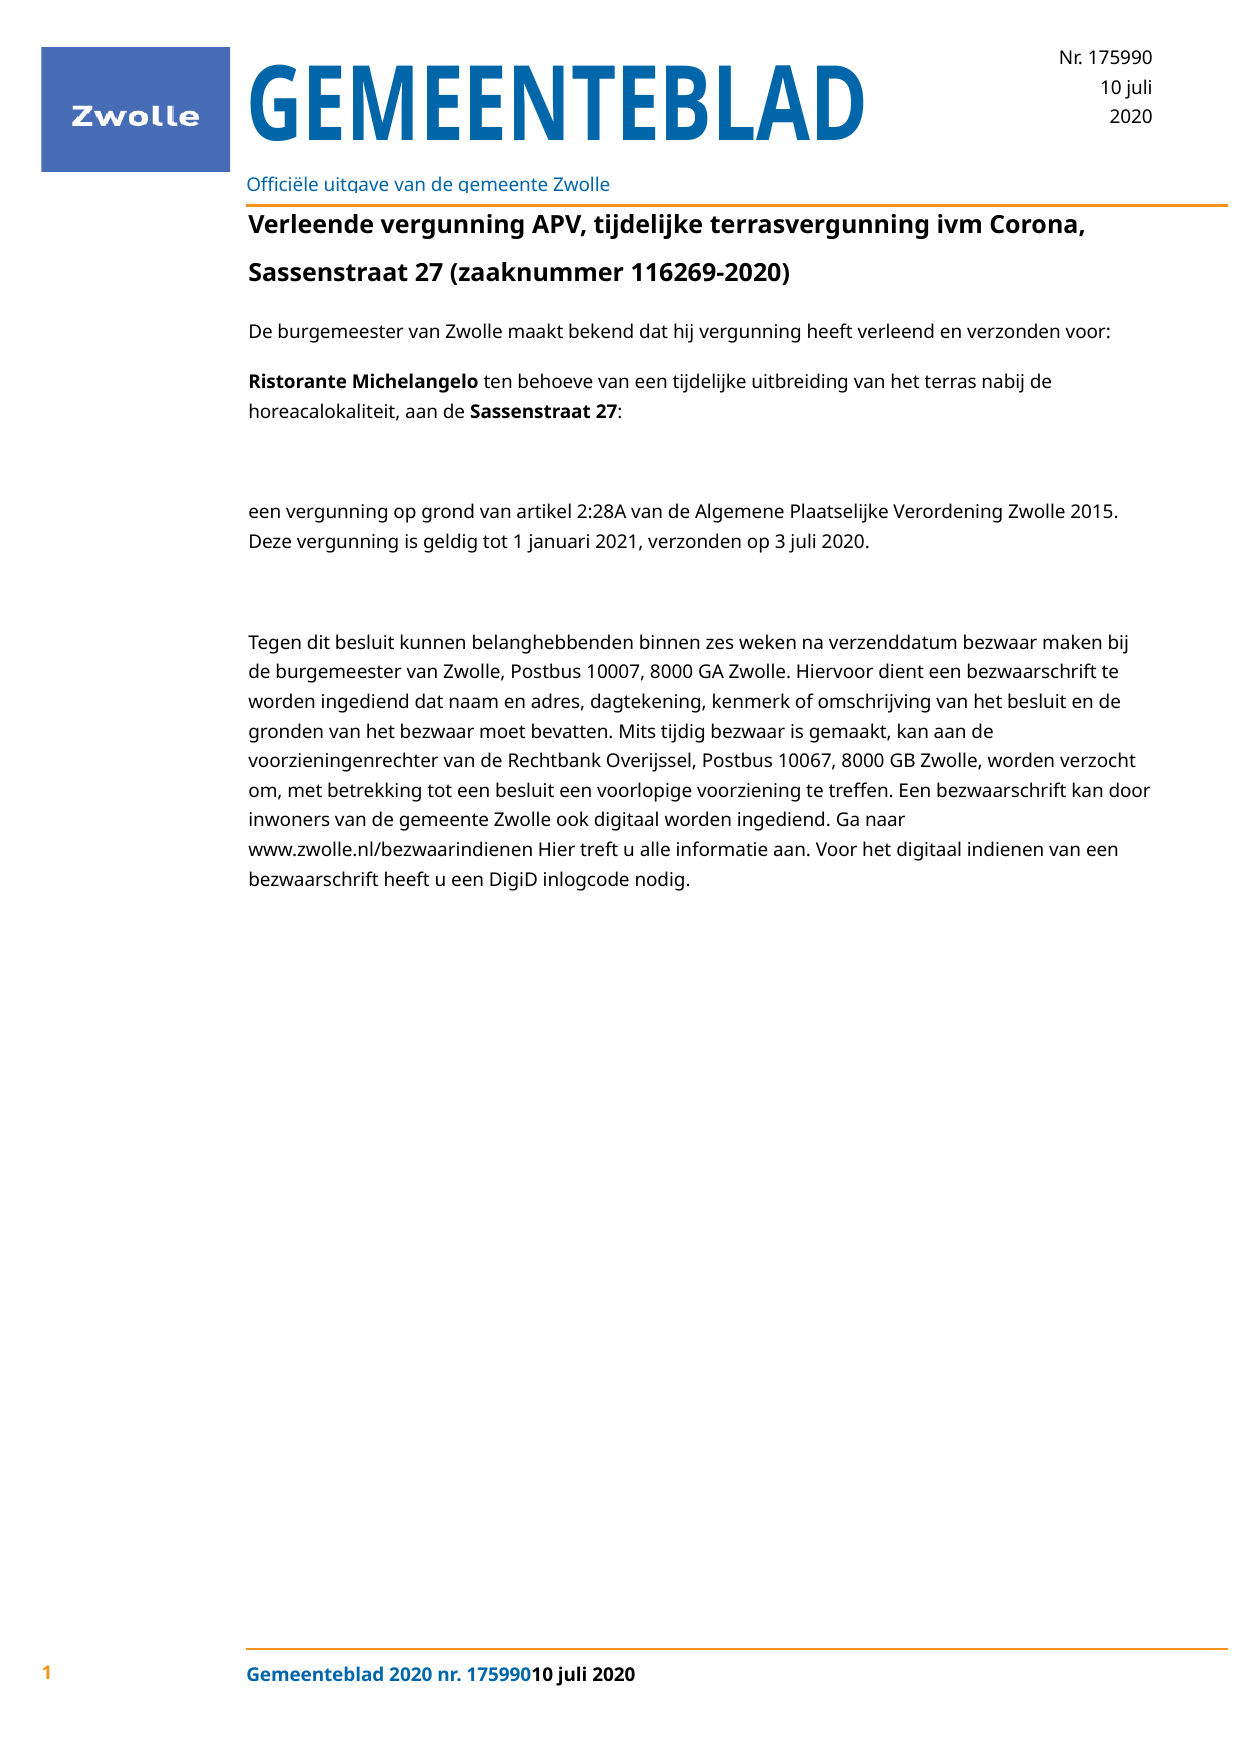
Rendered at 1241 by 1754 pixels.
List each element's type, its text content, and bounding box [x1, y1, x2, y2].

text Tegen dit besluit kunnen belanghebbenden binnen zes weken na verzenddatum bezwaar maken bij de burgemeester van Zwolle, Postbus 10007, 8000 GA Zwolle. Hiervoor dient een bezwaarschrift te worden ingediend dat naam en adres, dagtekening, kenmerk of omschrijving van het besluit en de gronden van het bezwaar moet bevatten. Mits tijdig bezwaar is gemaakt, kan aan de voorzieningenrechter van de Rechtbank Overijssel, Postbus 10067, 8000 GB Zwolle, worden verzocht om, met betrekking tot een besluit een voorlopige voorziening te treffen. Een bezwaarschrift kan door inwoners van de gemeente Zwolle ook digitaal worden ingediend. Ga naar www.zwolle.nl/bezwaarindienen Hier treft u alle informatie aan. Voor het digitaal indienen van een bezwaarschrift heeft u een DigiD inlogcode nodig. [248, 629, 1152, 892]
text Verleende vergunning APV, tijdelijke terrasvergunning ivm Corona, Sassenstraat 27 (zaaknummer 116269-2020) [248, 207, 1152, 288]
text De burgemeester van Zwolle maakt bekend dat hij vergunning heeft verleend en verzonden voor: [248, 318, 1152, 344]
text een vergunning op grond van artikel 2:28A van de Algemene Plaatselijke Verordening Zwolle 2015. Deze vergunning is geldig tot 1 januari 2021, verzonden op 3 juli 2020. [248, 499, 1152, 554]
text Ristorante Michelangelo ten behoeve van een tijdelijke uitbreiding van het terras nabij de horeacalokaliteit, aan de Sassenstraat 27: [248, 368, 1152, 424]
picture [41, 47, 231, 172]
